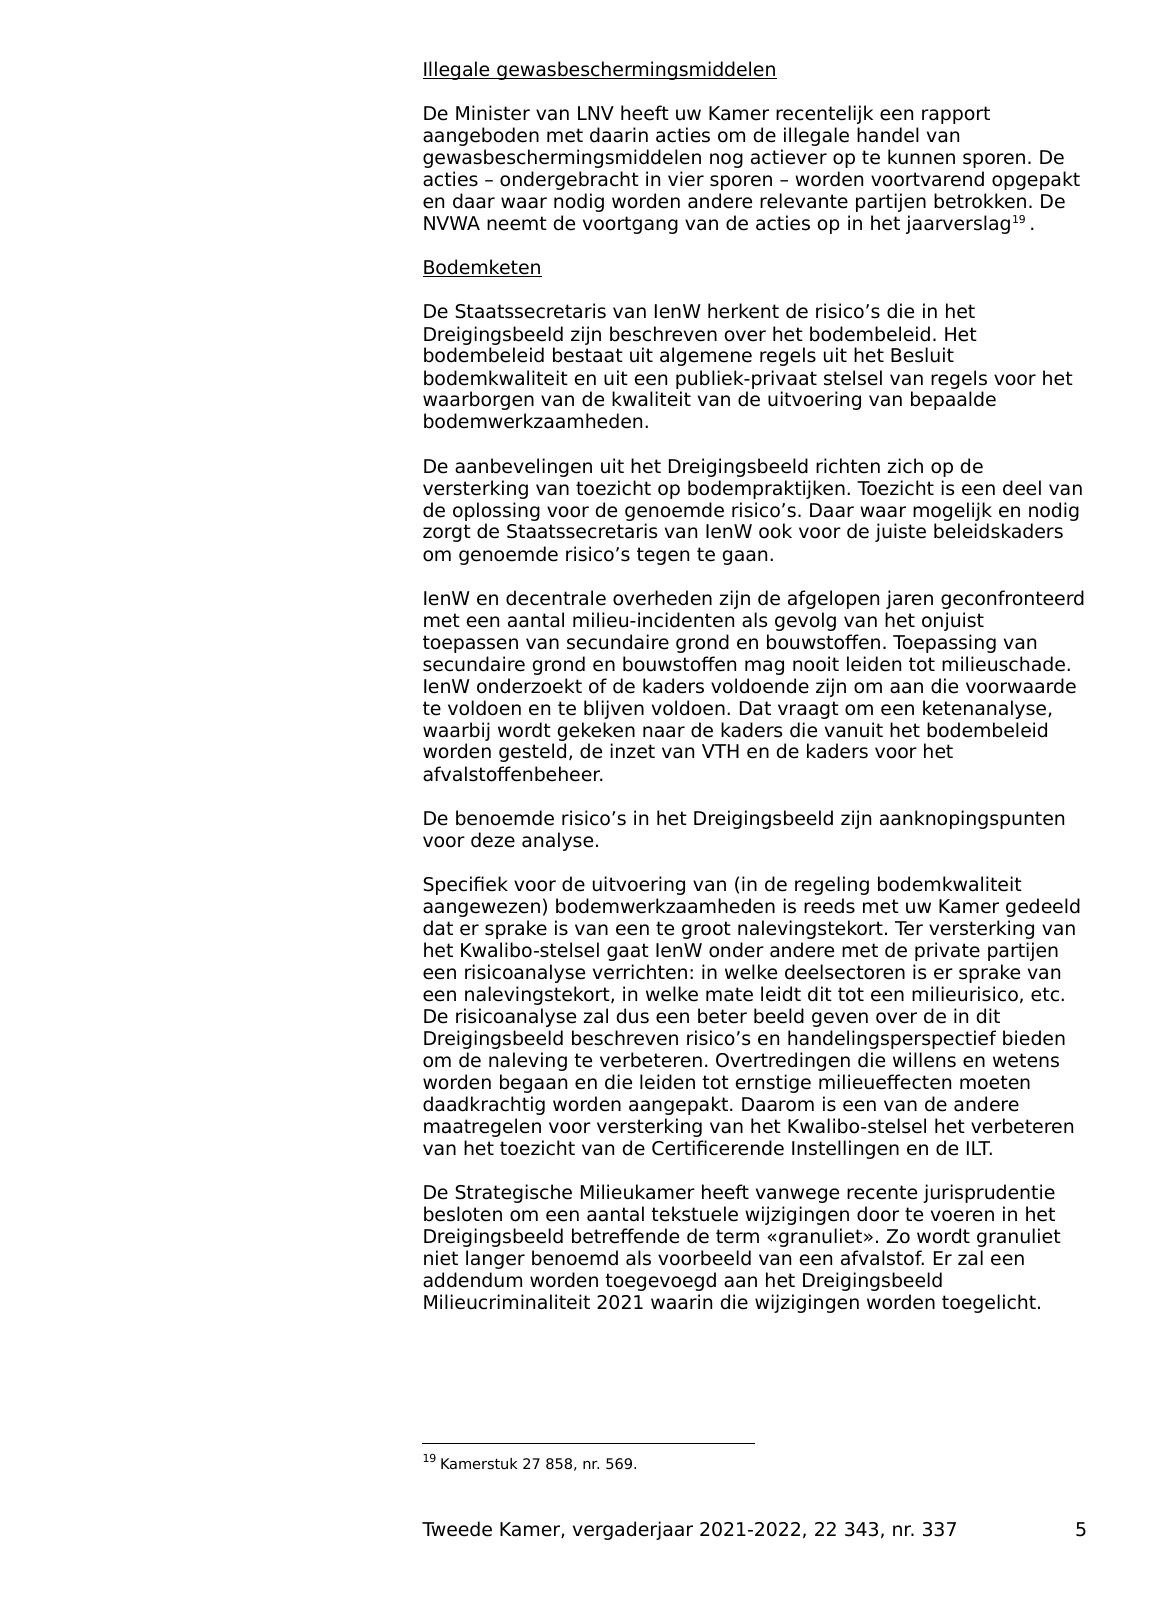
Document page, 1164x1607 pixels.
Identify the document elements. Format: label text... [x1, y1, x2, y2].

text IenW en decentrale overheden zijn de afgelopen jaren geconfronteerd met een aantal milieu-incidenten als gevolg van het onjuist toepassen van secundaire grond en bouwstoffen. Toepassing van secundaire grond en bouwstoffen mag nooit leiden tot milieuschade. IenW onderzoekt of de kaders voldoende zijn om aan die voorwaarde te voldoen en te blijven voldoen. Dat vraagt om een ketenanalyse, waarbij wordt gekeken naar de kaders die vanuit het bodembeleid worden gesteld, de inzet van VTH en de kaders voor het afvalstoffenbeheer. [422, 588, 1087, 785]
text Specifiek voor de uitvoering van (in de regeling bodemkwaliteit aangewezen) bodemwerkzaamheden is reeds met uw Kamer gedeeld dat er sprake is van een te groot nalevingstekort. Ter versterking van het Kwalibo-stelsel gaat IenW onder andere met de private partijen een risicoanalyse verrichten: in welke deelsectoren is er sprake van een nalevingstekort, in welke mate leidt dit tot een milieurisico, etc. De risicoanalyse zal dus een beter beeld geven over de in dit Dreigingsbeeld beschreven risico’s en handelingsperspectief bieden om de naleving te verbeteren. Overtredingen die willens en wetens worden begaan en die leiden tot ernstige milieueffecten moeten daadkrachtig worden aangepakt. Daarom is een van de andere maatregelen voor versterking van het Kwalibo-stelsel het verbeteren van het toezicht van de Certificerende Instellingen en de ILT. [422, 874, 1087, 1159]
text De Staatssecretaris van IenW herkent de risico’s die in het Dreigingsbeeld zijn beschreven over het bodembeleid. Het bodembeleid bestaat uit algemene regels uit het Besluit bodemkwaliteit en uit een publiek-privaat stelsel van regels voor het waarborgen van de kwaliteit van de uitvoering van bepaalde bodemwerkzaamheden. [422, 301, 1087, 433]
text De aanbevelingen uit het Dreigingsbeeld richten zich op de versterking van toezicht op bodempraktijken. Toezicht is een deel van de oplossing voor de genoemde risico’s. Daar waar mogelijk en nodig zorgt de Staatssecretaris van IenW ook voor de juiste beleidskaders om genoemde risico’s tegen te gaan. [422, 456, 1087, 565]
text De Minister van LNV heeft uw Kamer recentelijk een rapport aangeboden met daarin acties om de illegale handel van gewasbeschermingsmiddelen nog actiever op te kunnen sporen. De acties – ondergebracht in vier sporen – worden voortvarend opgepakt en daar waar nodig worden andere relevante partijen betrokken. De NVWA neemt de voortgang van de acties op in het jaarverslag. [422, 103, 1087, 235]
text De benoemde risico’s in het Dreigingsbeeld zijn aanknopingspunten voor deze analyse. [422, 808, 1087, 852]
subtitle Bodemketen [422, 257, 1087, 279]
subtitle Illegale gewasbeschermingsmiddelen [422, 59, 1087, 81]
text Kamerstuk 27 858, nr. 569. [422, 1452, 1087, 1474]
text De Strategische Milieukamer heeft vanwege recente jurisprudentie besloten om een aantal tekstuele wijzigingen door te voeren in het Dreigingsbeeld betreffende de term «granuliet». Zo wordt granuliet niet langer benoemd als voorbeeld van een afvalstof. Er zal een addendum worden toegevoegd aan het Dreigingsbeeld Milieucriminaliteit 2021 waarin die wijzigingen worden toegelicht. [422, 1182, 1087, 1313]
